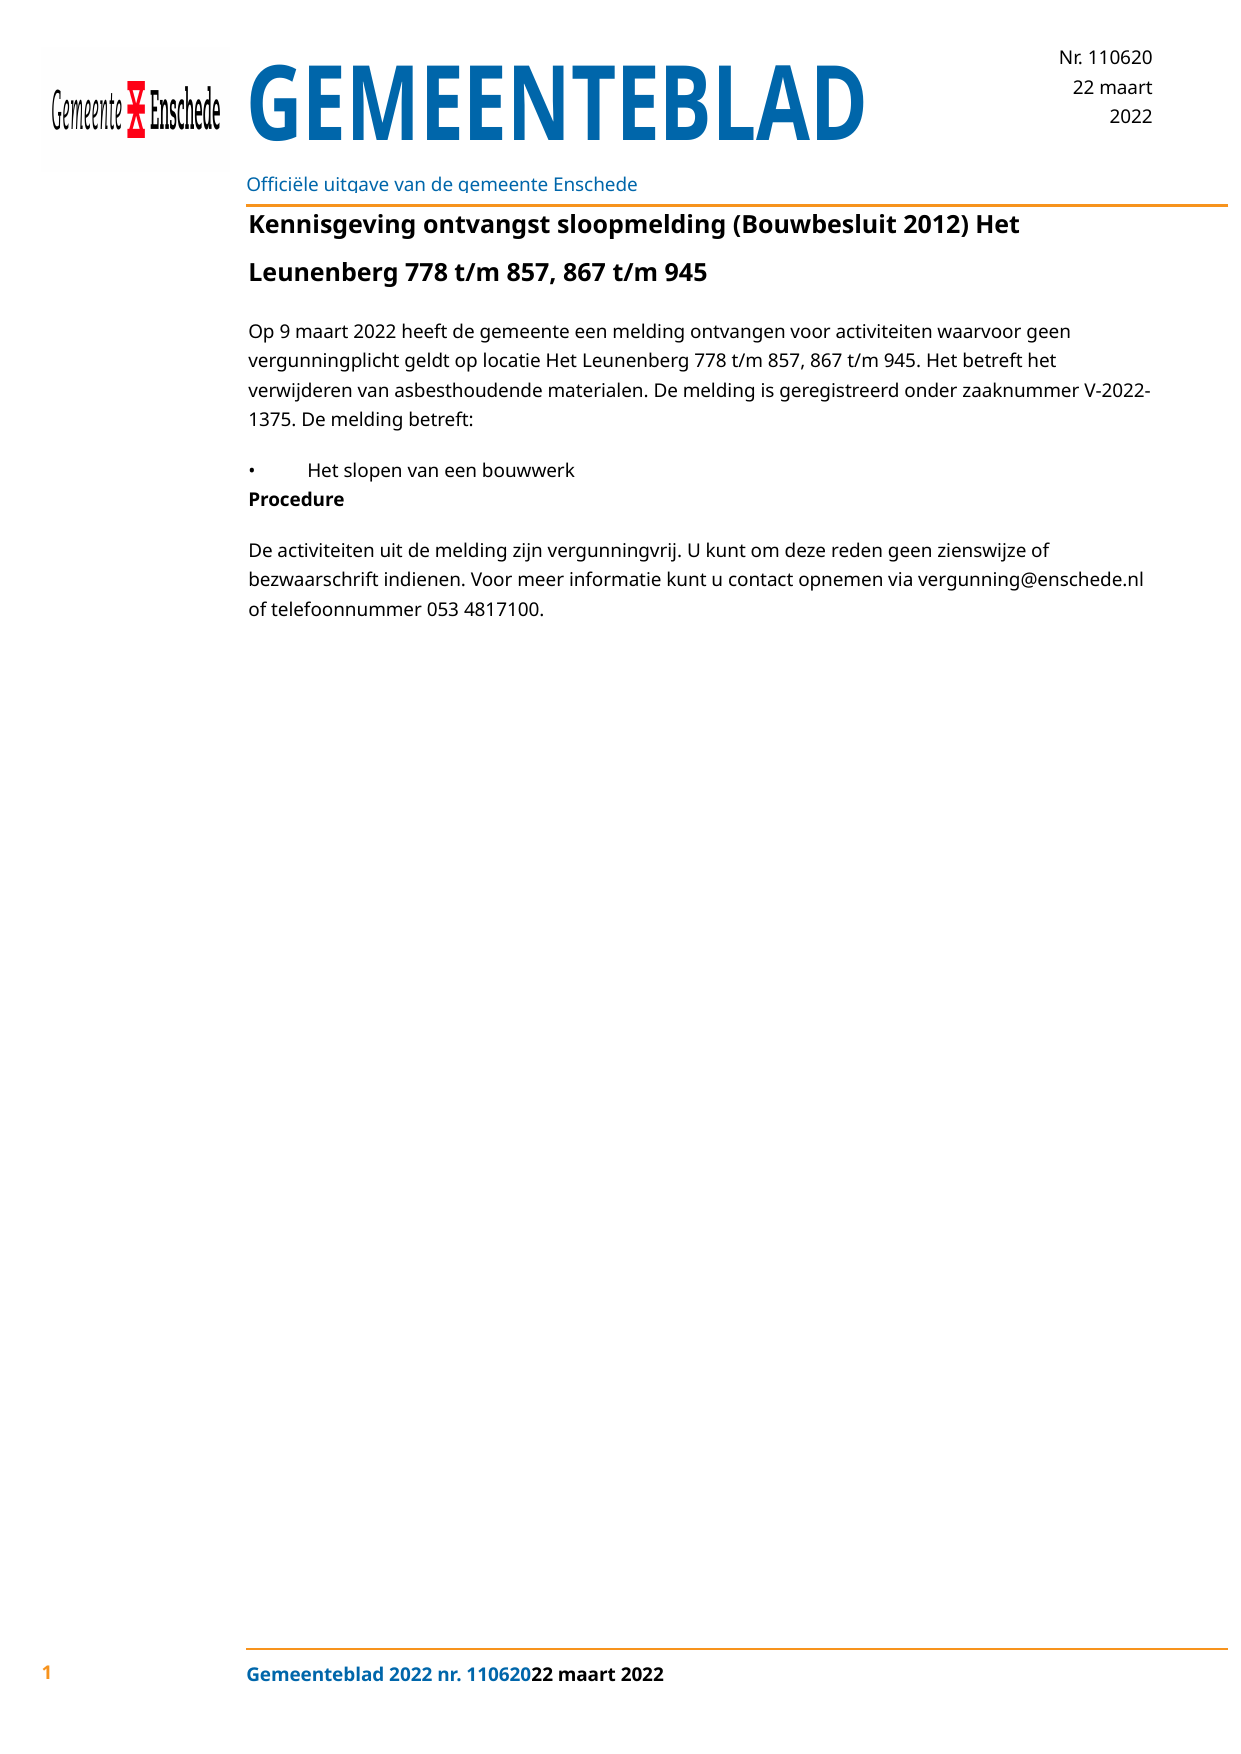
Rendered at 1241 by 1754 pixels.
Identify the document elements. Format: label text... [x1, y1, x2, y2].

text De activiteiten uit de melding zijn vergunningvrij. U kunt om deze reden geen zienswijze of bezwaarschrift indienen. Voor meer informatie kunt u contact opnemen via vergunning@enschede.nl of telefoonnummer 053 4817100. [248, 537, 1152, 622]
text Kennisgeving ontvangst sloopmelding (Bouwbesluit 2012) Het Leunenberg 778 t/m 857, 867 t/m 945 [248, 207, 1152, 288]
text Procedure [248, 487, 1152, 512]
picture [41, 47, 231, 172]
text Op 9 maart 2022 heeft de gemeente een melding ontvangen voor activiteiten waarvoor geen vergunningplicht geldt op locatie Het Leunenberg 778 t/m 857, 867 t/m 945. Het betreft het verwijderen van asbesthoudende materialen. De melding is geregistreerd onder zaaknummer V-2022-1375. De melding betreft: [248, 318, 1152, 432]
list Het slopen van een bouwwerk [248, 457, 1152, 483]
